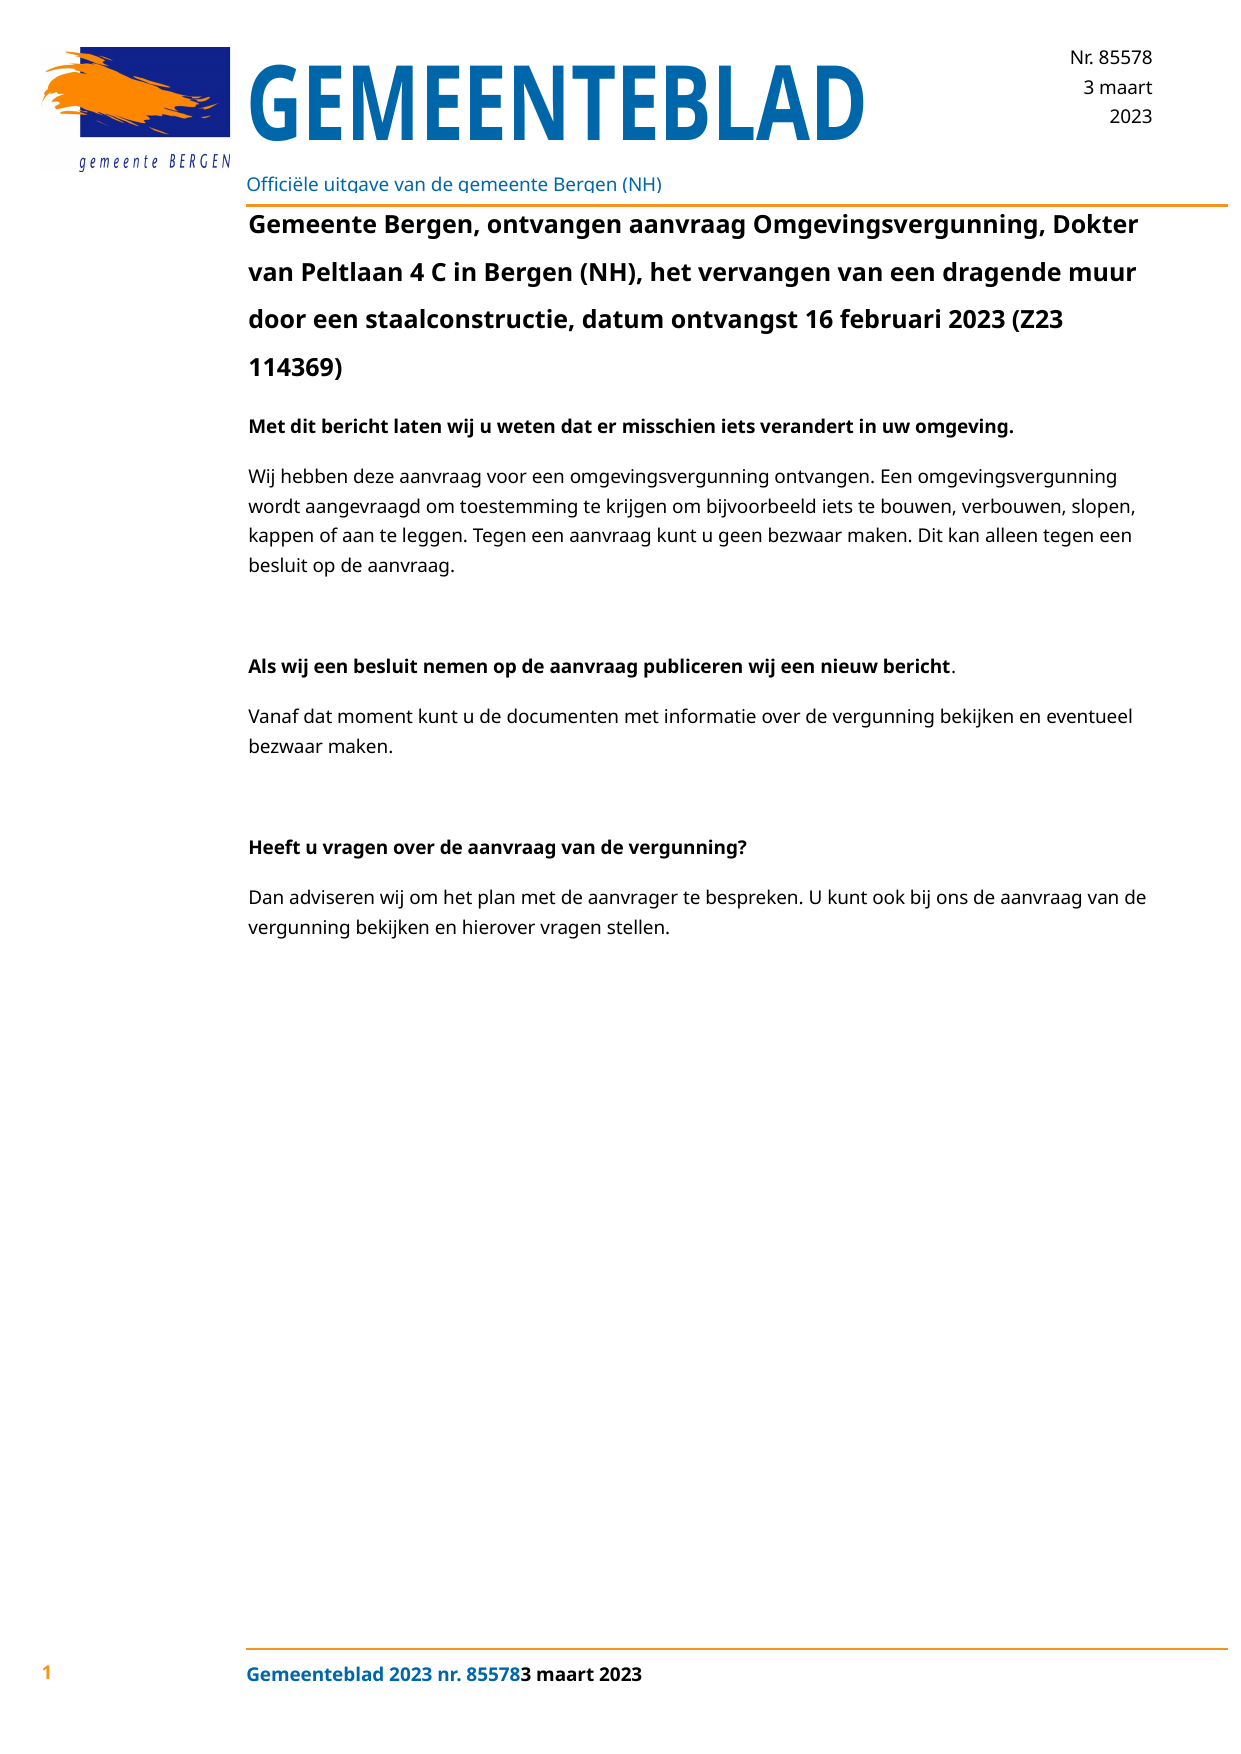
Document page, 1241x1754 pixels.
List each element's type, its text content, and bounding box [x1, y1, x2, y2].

text Met dit bericht laten wij u weten dat er misschien iets verandert in uw omgeving. [248, 413, 1152, 439]
text Dan adviseren wij om het plan met de aanvrager te bespreken. U kunt ook bij ons de aanvraag van de vergunning bekijken en hierover vragen stellen. [248, 884, 1152, 940]
picture [41, 47, 231, 172]
text Vanaf dat moment kunt u de documenten met informatie over de vergunning bekijken en eventueel bezwaar maken. [248, 703, 1152, 759]
text Als wij een besluit nemen op de aanvraag publiceren wij een nieuw bericht. [248, 653, 1152, 679]
text Wij hebben deze aanvraag voor een omgevingsvergunning ontvangen. Een omgevingsvergunning wordt aangevraagd om toestemming te krijgen om bijvoorbeeld iets te bouwen, verbouwen, slopen, kappen of aan te leggen. Tegen een aanvraag kunt u geen bezwaar maken. Dit kan alleen tegen een besluit op de aanvraag. [248, 463, 1152, 578]
text Heeft u vragen over de aanvraag van de vergunning? [248, 834, 1152, 860]
text Gemeente Bergen, ontvangen aanvraag Omgevingsvergunning, Dokter van Peltlaan 4 C in Bergen (NH), het vervangen van een dragende muur door een staalconstructie, datum ontvangst 16 februari 2023 (Z23 114369) [248, 207, 1152, 384]
